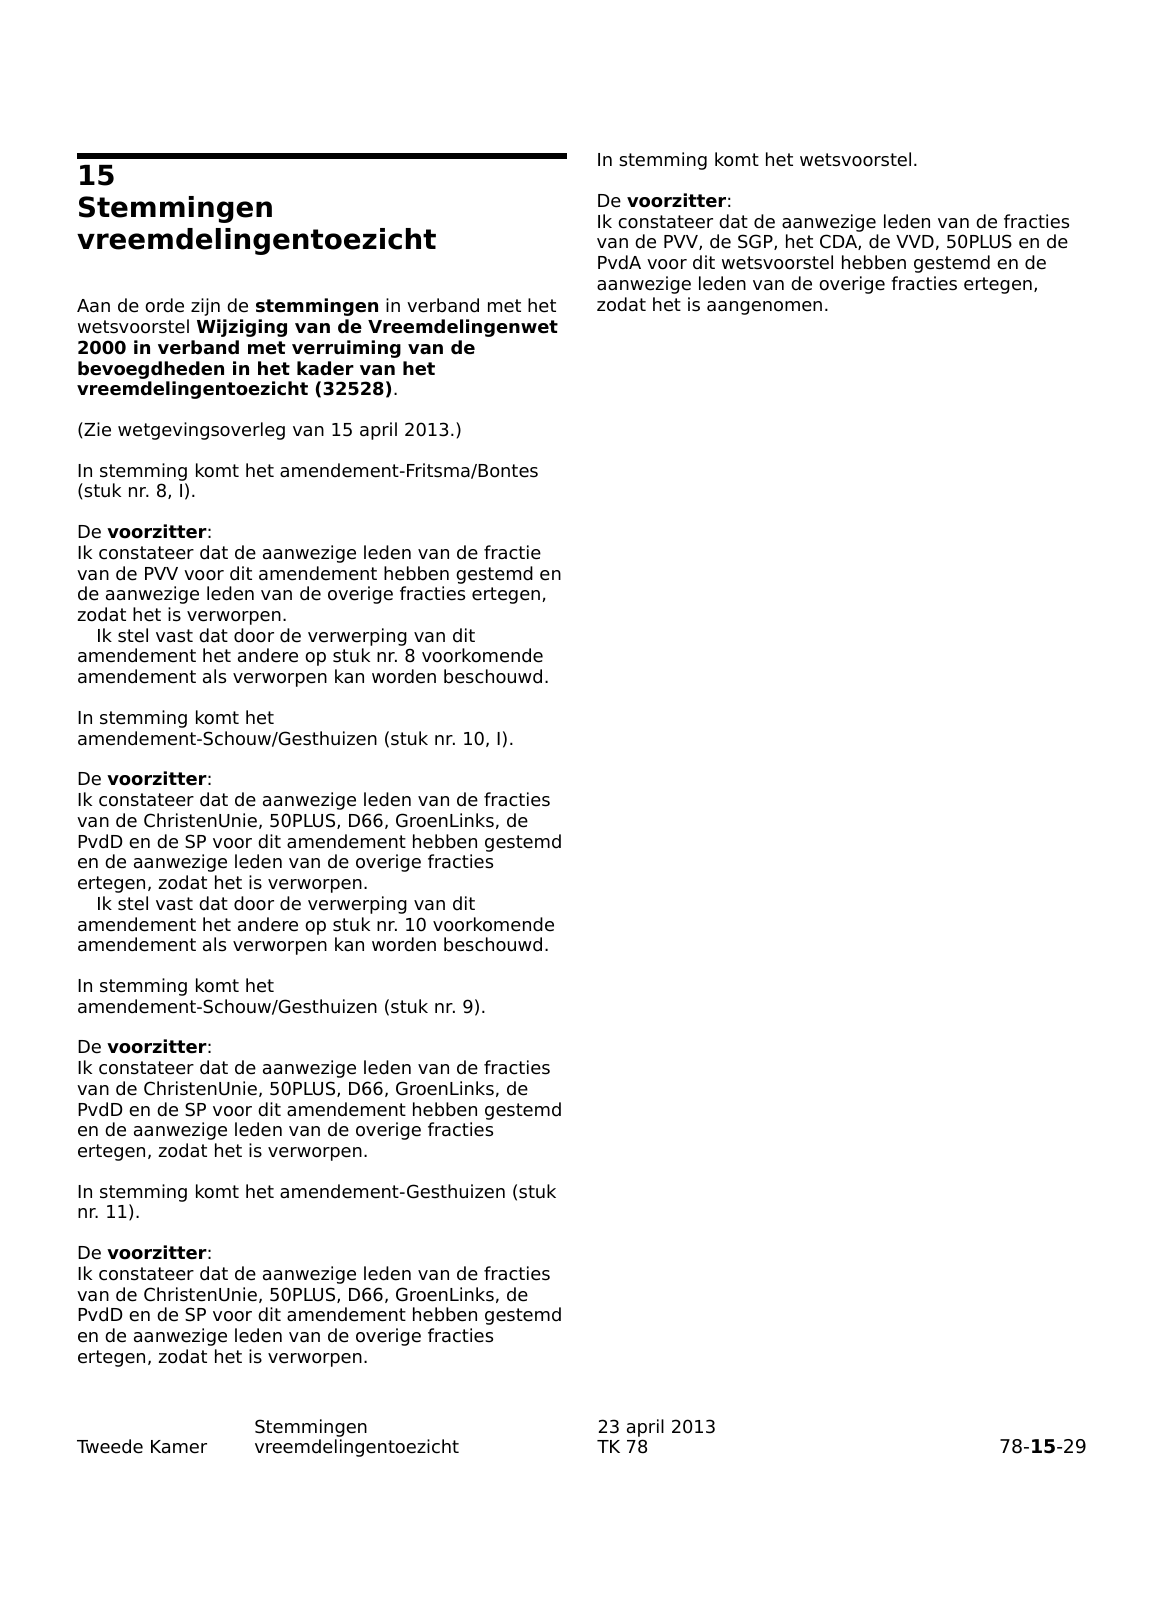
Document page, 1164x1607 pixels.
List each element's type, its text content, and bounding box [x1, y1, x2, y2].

text Ik stel vast dat door de verwerping van dit amendement het andere op stuk nr. 8 voorkomende amendement als verworpen kan worden beschouwd. [77, 626, 567, 688]
text (Zie wetgevingsoverleg van 15 april 2013.) [77, 420, 567, 441]
text In stemming komt het amendement-Fritsma/Bontes (stuk nr. 8, I). [77, 461, 567, 502]
title 15 Stemmingen vreemdelingentoezicht [77, 159, 567, 256]
text In stemming komt het amendement-Schouw/Gesthuizen (stuk nr. 10, I). [77, 708, 567, 749]
text De voorzitter: [596, 191, 1087, 212]
text De voorzitter: [77, 1243, 567, 1264]
text Ik constateer dat de aanwezige leden van de fracties van de ChristenUnie, 50PLUS, D66, GroenLinks, de PvdD en de SP voor dit amendement hebben gestemd en de aanwezige leden van de overige fracties ertegen, zodat het is verworpen. [77, 790, 567, 894]
text De voorzitter: [77, 522, 567, 543]
text Ik constateer dat de aanwezige leden van de fractie van de PVV voor dit amendement hebben gestemd en de aanwezige leden van de overige fracties ertegen, zodat het is verworpen. [77, 543, 567, 626]
text De voorzitter: [77, 769, 567, 790]
text Ik constateer dat de aanwezige leden van de fracties van de ChristenUnie, 50PLUS, D66, GroenLinks, de PvdD en de SP voor dit amendement hebben gestemd en de aanwezige leden van de overige fracties ertegen, zodat het is verworpen. [77, 1058, 567, 1162]
text Aan de orde zijn de stemmingen in verband met het wetsvoorstel Wijziging van de Vreemdelingenwet 2000 in verband met verruiming van de bevoegdheden in het kader van het vreemdelingentoezicht (32528). [77, 296, 567, 400]
text Ik stel vast dat door de verwerping van dit amendement het andere op stuk nr. 10 voorkomende amendement als verworpen kan worden beschouwd. [77, 894, 567, 956]
text In stemming komt het wetsvoorstel. [596, 150, 1087, 171]
text Ik constateer dat de aanwezige leden van de fracties van de ChristenUnie, 50PLUS, D66, GroenLinks, de PvdD en de SP voor dit amendement hebben gestemd en de aanwezige leden van de overige fracties ertegen, zodat het is verworpen. [77, 1264, 567, 1367]
text De voorzitter: [77, 1037, 567, 1058]
text In stemming komt het amendement-Gesthuizen (stuk nr. 11). [77, 1182, 567, 1223]
text In stemming komt het amendement-Schouw/Gesthuizen (stuk nr. 9). [77, 976, 567, 1017]
text Ik constateer dat de aanwezige leden van de fracties van de PVV, de SGP, het CDA, de VVD, 50PLUS en de PvdA voor dit wetsvoorstel hebben gestemd en de aanwezige leden van de overige fracties ertegen, zodat het is aangenomen. [596, 212, 1087, 315]
